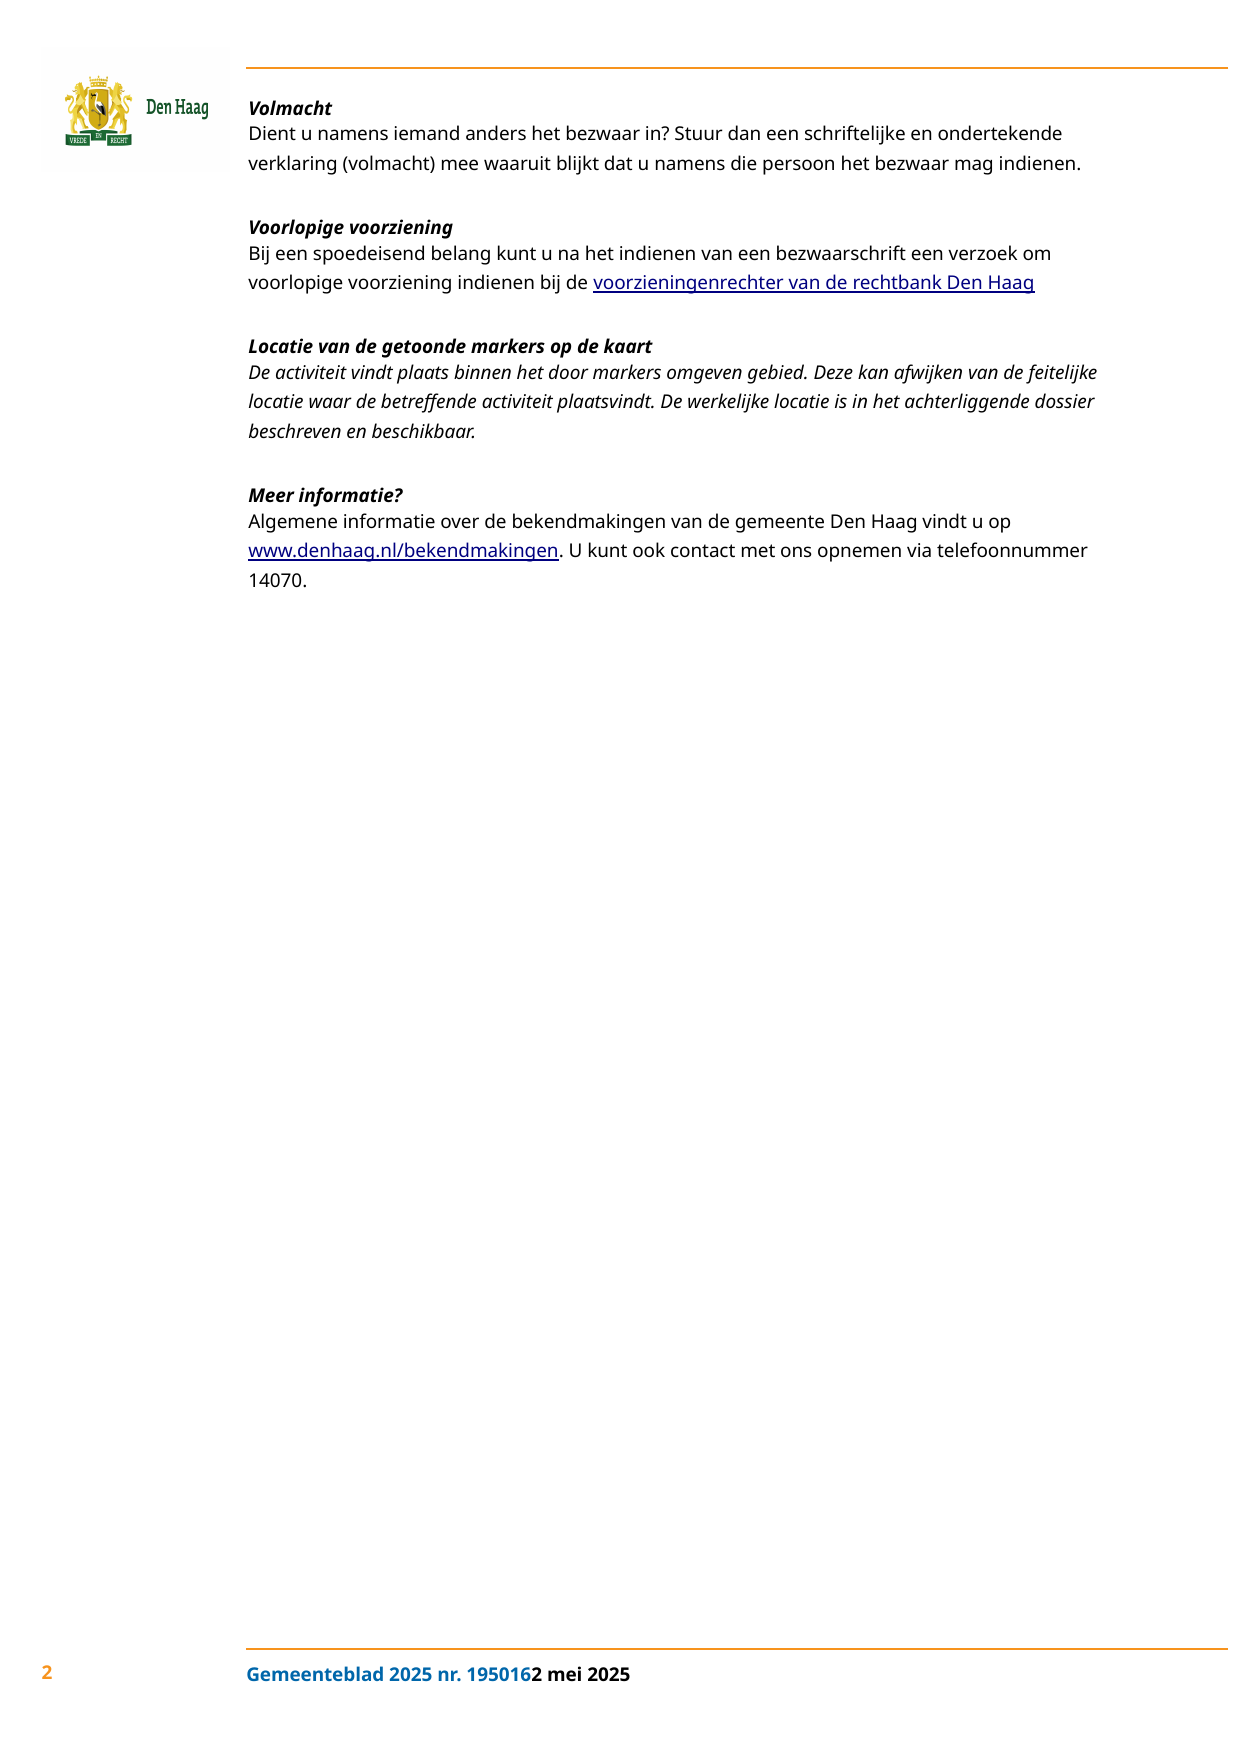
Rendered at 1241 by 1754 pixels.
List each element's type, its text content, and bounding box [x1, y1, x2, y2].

text Meer informatie? [248, 482, 1152, 508]
text Bij een spoedeisend belang kunt u na het indienen van een bezwaarschrift een verzoek om voorlopige voorziening indienen bij de voorzieningenrechter van de rechtbank Den Haag [248, 240, 1152, 295]
text Dient u namens iemand anders het bezwaar in? Stuur dan een schriftelijke en ondertekende verklaring (volmacht) mee waaruit blijkt dat u namens die persoon het bezwaar mag indienen. [248, 121, 1152, 176]
text Volmacht [248, 95, 1152, 121]
text De activiteit vindt plaats binnen het door markers omgeven gebied. Deze kan afwijken van de feitelijke locatie waar de betreffende activiteit plaatsvindt. De werkelijke locatie is in het achterliggende dossier beschreven en beschikbaar. [248, 359, 1152, 444]
text Locatie van de getoonde markers op de kaart [248, 333, 1152, 359]
text Voorlopige voorziening [248, 214, 1152, 240]
picture [41, 47, 231, 172]
text Algemene informatie over de bekendmakingen van de gemeente Den Haag vindt u op www.denhaag.nl/bekendmakingen. U kunt ook contact met ons opnemen via telefoonnummer 14070. [248, 508, 1152, 593]
